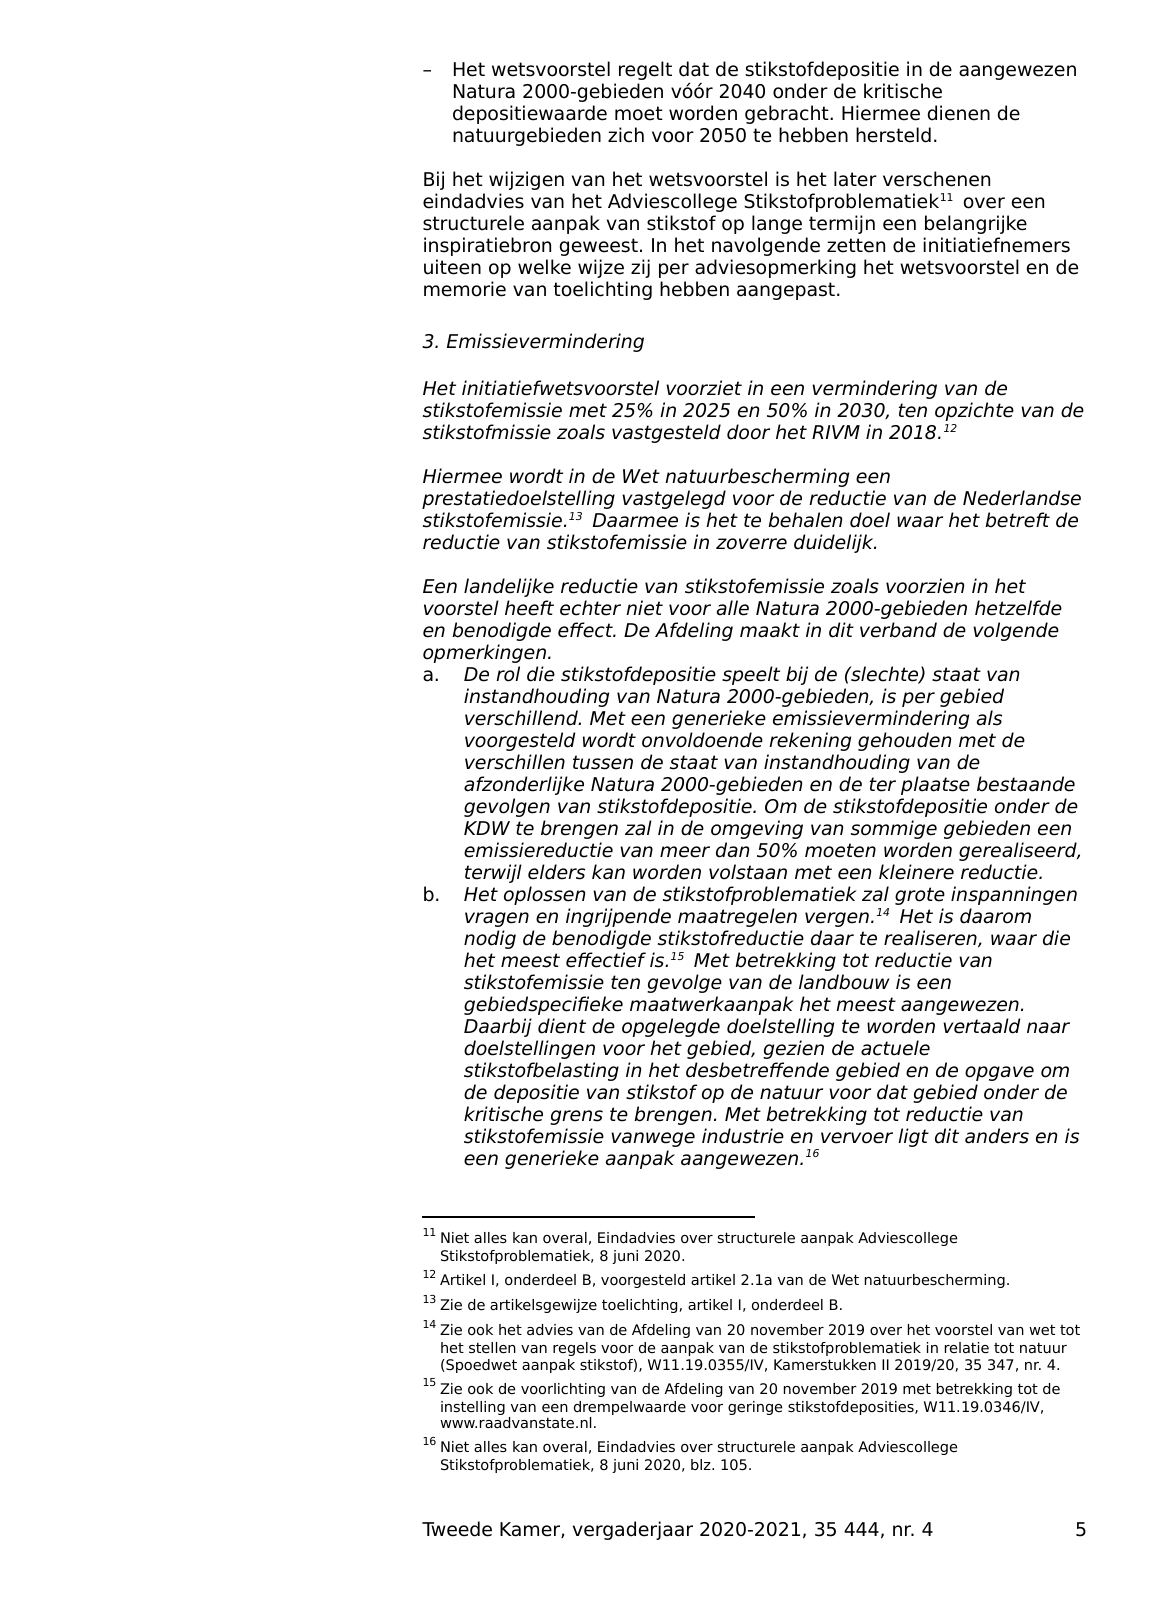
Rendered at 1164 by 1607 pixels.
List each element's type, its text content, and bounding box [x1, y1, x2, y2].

text Zie ook de voorlichting van de Afdeling van 20 november 2019 met betrekking tot de instelling van een drempelwaarde voor geringe stikstofdeposities, W11.19.0346/IV, www.raadvanstate.nl. [422, 1377, 1087, 1432]
text Niet alles kan overal, Eindadvies over structurele aanpak Adviescollege Stikstofproblematiek, 8 juni 2020. [422, 1226, 1087, 1265]
text Het initiatiefwetsvoorstel voorziet in een vermindering van de stikstofemissie met 25% in 2025 en 50% in 2030, ten opzichte van de stikstofmissie zoals vastgesteld door het RIVM in 2018. [422, 378, 1087, 444]
text Hiermee wordt in de Wet natuurbescherming een prestatiedoelstelling vastgelegd voor de reductie van de Nederlandse stikstofemissie. Daarmee is het te behalen doel waar het betreft de reductie van stikstofemissie in zoverre duidelijk. [422, 466, 1087, 554]
text Een landelijke reductie van stikstofemissie zoals voorzien in het voorstel heeft echter niet voor alle Natura 2000-gebieden hetzelfde en benodigde effect. De Afdeling maakt in dit verband de volgende opmerkingen. [422, 576, 1087, 664]
text a. De rol die stikstofdepositie speelt bij de (slechte) staat van instandhouding van Natura 2000-gebieden, is per gebied verschillend. Met een generieke emissievermindering als voorgesteld wordt onvoldoende rekening gehouden met de verschillen tussen de staat van instandhouding van de afzonderlijke Natura 2000-gebieden en de ter plaatse bestaande gevolgen van stikstofdepositie. Om de stikstofdepositie onder de KDW te brengen zal in de omgeving van sommige gebieden een emissiereductie van meer dan 50% moeten worden gerealiseerd, terwijl elders kan worden volstaan met een kleinere reductie. [422, 664, 1087, 884]
text Zie ook het advies van de Afdeling van 20 november 2019 over het voorstel van wet tot het stellen van regels voor de aanpak van de stikstofproblematiek in relatie tot natuur (Spoedwet aanpak stikstof), W11.19.0355/IV, Kamerstukken II 2019/20, 35 347, nr. 4. [422, 1318, 1087, 1374]
text Niet alles kan overal, Eindadvies over structurele aanpak Adviescollege Stikstofproblematiek, 8 juni 2020, blz. 105. [422, 1435, 1087, 1474]
subtitle 3. Emissievermindering [422, 331, 1087, 353]
text – Het wetsvoorstel regelt dat de stikstofdepositie in de aangewezen Natura 2000-gebieden vóór 2040 onder de kritische depositiewaarde moet worden gebracht. Hiermee dienen de natuurgebieden zich voor 2050 te hebben hersteld. [422, 59, 1087, 147]
text Bij het wijzigen van het wetsvoorstel is het later verschenen eindadvies van het Adviescollege Stikstofproblematiek over een structurele aanpak van stikstof op lange termijn een belangrijke inspiratiebron geweest. In het navolgende zetten de initiatiefnemers uiteen op welke wijze zij per adviesopmerking het wetsvoorstel en de memorie van toelichting hebben aangepast. [422, 169, 1087, 301]
text b. Het oplossen van de stikstofproblematiek zal grote inspanningen vragen en ingrijpende maatregelen vergen. Het is daarom nodig de benodigde stikstofreductie daar te realiseren, waar die het meest effectief is. Met betrekking tot reductie van stikstofemissie ten gevolge van de landbouw is een gebiedspecifieke maatwerkaanpak het meest aangewezen. Daarbij dient de opgelegde doelstelling te worden vertaald naar doelstellingen voor het gebied, gezien de actuele stikstofbelasting in het desbetreffende gebied en de opgave om de depositie van stikstof op de natuur voor dat gebied onder de kritische grens te brengen. Met betrekking tot reductie van stikstofemissie vanwege industrie en vervoer ligt dit anders en is een generieke aanpak aangewezen. [422, 884, 1087, 1170]
text Artikel I, onderdeel B, voorgesteld artikel 2.1a van de Wet natuurbescherming. [422, 1268, 1087, 1290]
text Zie de artikelsgewijze toelichting, artikel I, onderdeel B. [422, 1293, 1087, 1315]
